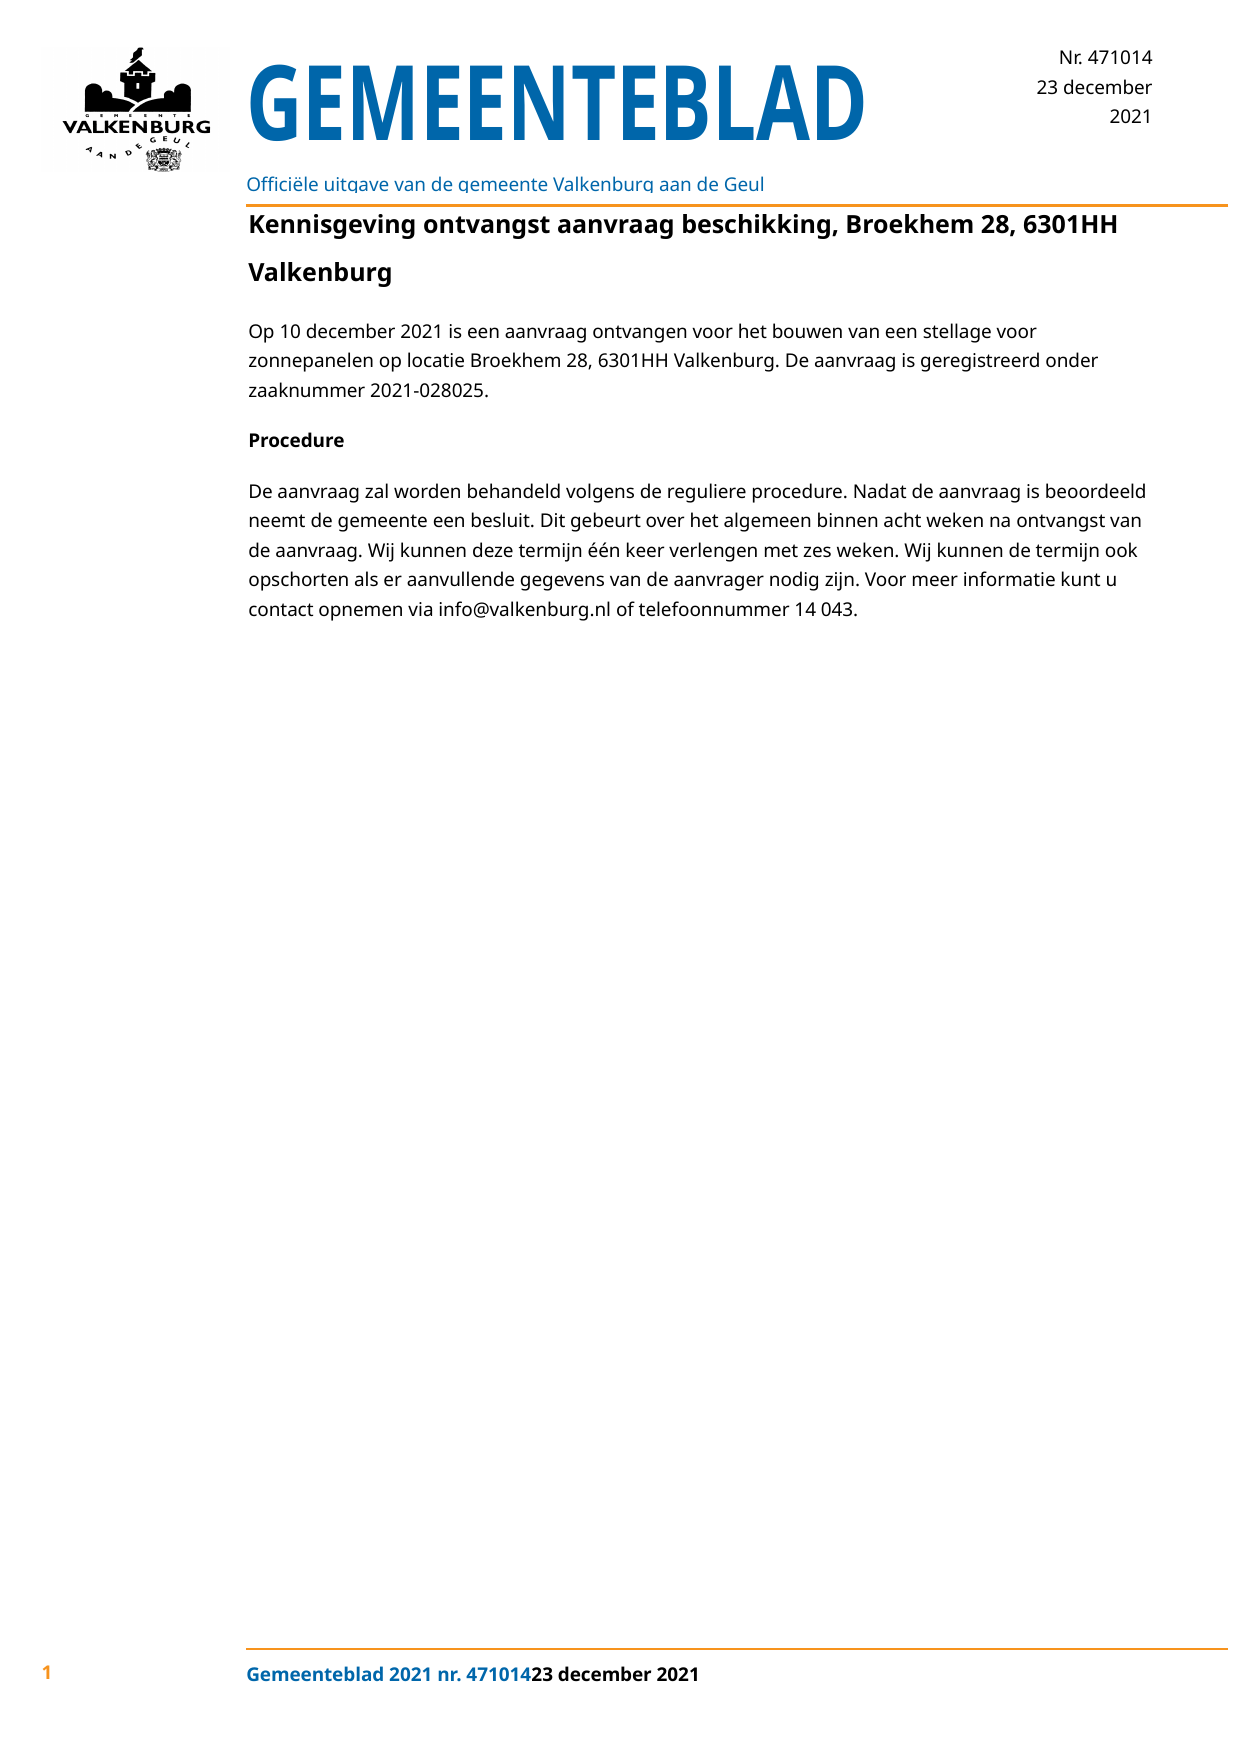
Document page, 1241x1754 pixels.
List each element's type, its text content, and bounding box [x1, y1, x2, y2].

picture [41, 47, 231, 172]
text Procedure [248, 427, 1152, 453]
text Kennisgeving ontvangst aanvraag beschikking, Broekhem 28, 6301HH Valkenburg [248, 207, 1152, 288]
text De aanvraag zal worden behandeld volgens de reguliere procedure. Nadat de aanvraag is beoordeeld neemt de gemeente een besluit. Dit gebeurt over het algemeen binnen acht weken na ontvangst van de aanvraag. Wij kunnen deze termijn één keer verlengen met zes weken. Wij kunnen de termijn ook opschorten als er aanvullende gegevens van de aanvrager nodig zijn. Voor meer informatie kunt u contact opnemen via info@valkenburg.nl of telefoonnummer 14 043. [248, 478, 1152, 622]
text Op 10 december 2021 is een aanvraag ontvangen voor het bouwen van een stellage voor zonnepanelen op locatie Broekhem 28, 6301HH Valkenburg. De aanvraag is geregistreerd onder zaaknummer 2021-028025. [248, 318, 1152, 403]
